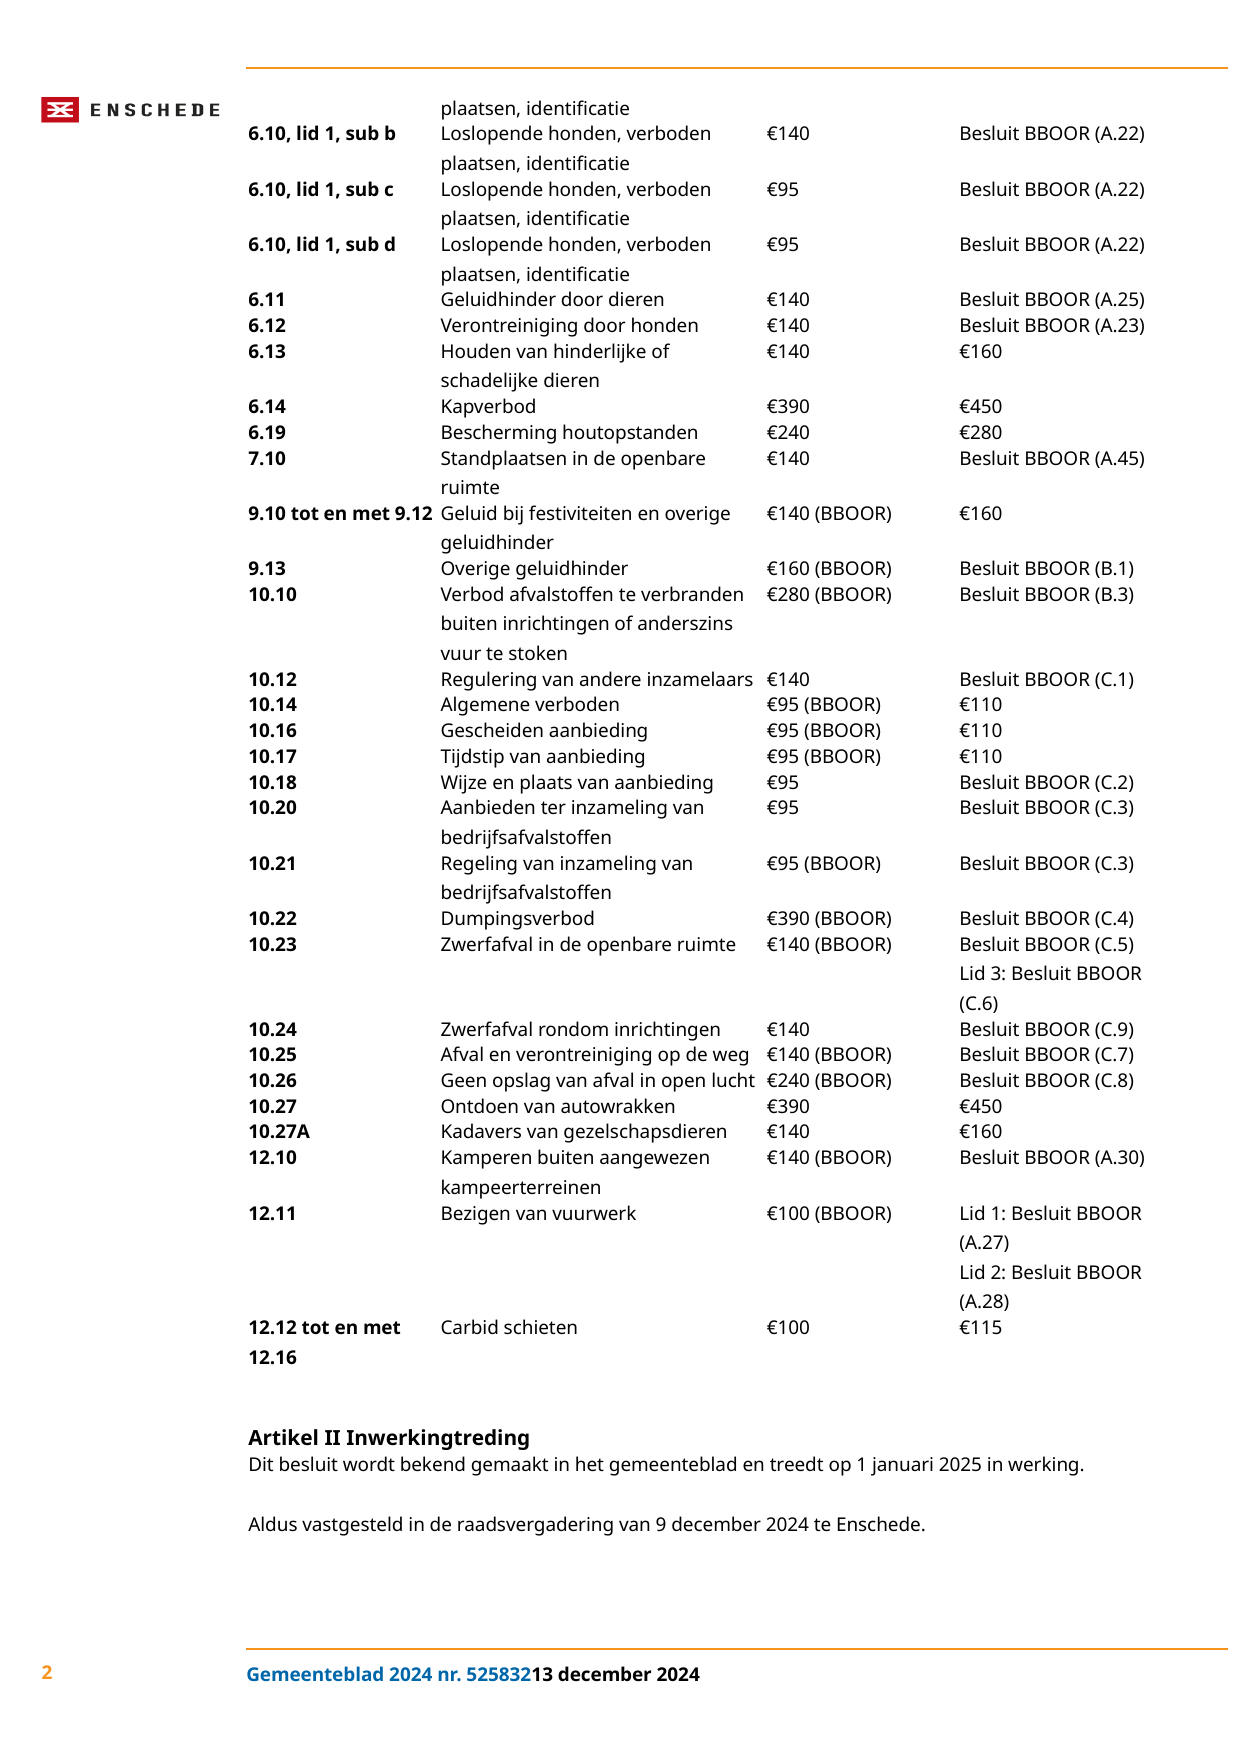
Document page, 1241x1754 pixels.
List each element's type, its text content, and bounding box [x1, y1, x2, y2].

table_cell [767, 95, 959, 121]
table_cell 10.10 [248, 581, 440, 666]
table_cell 12.12 tot en met 12.16 [248, 1314, 440, 1369]
table_cell Besluit BBOOR (C.3) [959, 850, 1152, 905]
table_cell 9.13 [248, 555, 440, 581]
table_cell Kapverbod [440, 393, 767, 419]
table_cell 10.18 [248, 769, 440, 794]
table_cell Besluit BBOOR (C.9) [959, 1016, 1152, 1042]
table_cell €390 [767, 393, 959, 419]
table_cell Geen opslag van afval in open lucht [440, 1067, 767, 1093]
table_cell €140 [767, 445, 959, 500]
table_cell €115 [959, 1314, 1152, 1369]
table_cell Zwerfafval in de openbare ruimte [440, 931, 767, 1016]
table_cell Zwerfafval rondom inrichtingen [440, 1016, 767, 1042]
table_cell €95 [767, 231, 959, 286]
table_cell 6.10, lid 1, sub b [248, 121, 440, 176]
table_cell Besluit BBOOR (C.3) [959, 795, 1152, 850]
table_cell 10.14 [248, 692, 440, 717]
table_cell Besluit BBOOR (B.3) [959, 581, 1152, 666]
table_cell plaatsen, identificatie [440, 95, 767, 121]
table_cell [959, 95, 1152, 121]
table_cell Lid 1: Besluit BBOOR (A.27) Lid 2: Besluit BBOOR (A.28) [959, 1200, 1152, 1314]
table_cell €450 [959, 1093, 1152, 1119]
table_cell €160 [959, 1119, 1152, 1144]
table_cell 10.21 [248, 850, 440, 905]
table_cell Besluit BBOOR (C.4) [959, 905, 1152, 931]
table_cell €110 [959, 692, 1152, 717]
picture [41, 47, 231, 172]
table_cell €95 [767, 769, 959, 794]
table_cell 10.26 [248, 1067, 440, 1093]
table_cell Tijdstip van aanbieding [440, 743, 767, 769]
table_cell 6.10, lid 1, sub d [248, 231, 440, 286]
table_cell Kamperen buiten aangewezen kampeerterreinen [440, 1145, 767, 1200]
table_cell Loslopende honden, verboden plaatsen, identificatie [440, 121, 767, 176]
table_cell Gescheiden aanbieding [440, 718, 767, 743]
table_cell €390 (BBOOR) [767, 905, 959, 931]
table_cell €140 [767, 338, 959, 393]
table_cell Aanbieden ter inzameling van bedrijfsafvalstoffen [440, 795, 767, 850]
table_cell Besluit BBOOR (A.30) [959, 1145, 1152, 1200]
table_cell Wijze en plaats van aanbieding [440, 769, 767, 794]
table_cell €160 [959, 500, 1152, 555]
table_cell Regulering van andere inzamelaars [440, 666, 767, 692]
table_cell Besluit BBOOR (C.1) [959, 666, 1152, 692]
table_cell 10.24 [248, 1016, 440, 1042]
table_cell 6.14 [248, 393, 440, 419]
table_cell 12.10 [248, 1145, 440, 1200]
table_cell €140 [767, 312, 959, 338]
table_cell €140 [767, 666, 959, 692]
table_cell 10.27A [248, 1119, 440, 1144]
table_cell Ontdoen van autowrakken [440, 1093, 767, 1119]
table_cell €240 (BBOOR) [767, 1067, 959, 1093]
table_cell Bezigen van vuurwerk [440, 1200, 767, 1314]
table_cell €140 (BBOOR) [767, 931, 959, 1016]
table_cell €100 [767, 1314, 959, 1369]
text Artikel II Inwerkingtreding [248, 1423, 1152, 1452]
table_cell €140 (BBOOR) [767, 500, 959, 555]
table_cell 10.17 [248, 743, 440, 769]
table_cell Overige geluidhinder [440, 555, 767, 581]
table_cell Standplaatsen in de openbare ruimte [440, 445, 767, 500]
table_cell Besluit BBOOR (C.8) [959, 1067, 1152, 1093]
table_cell €280 [959, 419, 1152, 445]
table_cell €95 (BBOOR) [767, 743, 959, 769]
table_cell [248, 95, 440, 121]
table_cell 9.10 tot en met 9.12 [248, 500, 440, 555]
table_cell €160 [959, 338, 1152, 393]
table_cell 7.10 [248, 445, 440, 500]
table_cell €110 [959, 743, 1152, 769]
table_cell €390 [767, 1093, 959, 1119]
table_cell €160 (BBOOR) [767, 555, 959, 581]
table_cell Geluidhinder door dieren [440, 286, 767, 312]
table_cell Geluid bij festiviteiten en overige geluidhinder [440, 500, 767, 555]
table_cell 10.20 [248, 795, 440, 850]
table_cell Regeling van inzameling van bedrijfsafvalstoffen [440, 850, 767, 905]
table_cell 10.16 [248, 718, 440, 743]
table_cell Kadavers van gezelschapsdieren [440, 1119, 767, 1144]
table_cell €95 (BBOOR) [767, 850, 959, 905]
table_cell Besluit BBOOR (A.22) [959, 121, 1152, 176]
table_cell 6.19 [248, 419, 440, 445]
table_cell €450 [959, 393, 1152, 419]
table_cell €95 [767, 176, 959, 231]
table_cell 10.22 [248, 905, 440, 931]
text Aldus vastgesteld in de raadsvergadering van 9 december 2024 te Enschede. [248, 1511, 1152, 1537]
table_cell 6.10, lid 1, sub c [248, 176, 440, 231]
table_cell Besluit BBOOR (C.5) Lid 3: Besluit BBOOR (C.6) [959, 931, 1152, 1016]
table_cell Besluit BBOOR (A.45) [959, 445, 1152, 500]
table_cell Algemene verboden [440, 692, 767, 717]
table_cell €95 (BBOOR) [767, 718, 959, 743]
table_cell Besluit BBOOR (A.23) [959, 312, 1152, 338]
table_cell Besluit BBOOR (A.22) [959, 231, 1152, 286]
table_cell €140 [767, 121, 959, 176]
table_cell Dumpingsverbod [440, 905, 767, 931]
table_cell 10.27 [248, 1093, 440, 1119]
table_cell 10.23 [248, 931, 440, 1016]
table_cell Houden van hinderlijke of schadelijke dieren [440, 338, 767, 393]
table_cell 12.11 [248, 1200, 440, 1314]
table_cell 10.12 [248, 666, 440, 692]
table_cell Besluit BBOOR (A.25) [959, 286, 1152, 312]
table_cell 6.12 [248, 312, 440, 338]
table_cell €110 [959, 718, 1152, 743]
table_cell Besluit BBOOR (C.2) [959, 769, 1152, 794]
table_cell €140 [767, 1016, 959, 1042]
table_cell 6.13 [248, 338, 440, 393]
table_cell €240 [767, 419, 959, 445]
table_cell Loslopende honden, verboden plaatsen, identificatie [440, 176, 767, 231]
table_cell €140 [767, 1119, 959, 1144]
table_cell €100 (BBOOR) [767, 1200, 959, 1314]
table_cell 10.25 [248, 1042, 440, 1067]
table_cell Afval en verontreiniging op de weg [440, 1042, 767, 1067]
text Dit besluit wordt bekend gemaakt in het gemeenteblad en treedt op 1 januari 2025 in werking. [248, 1452, 1152, 1477]
table_cell Bescherming houtopstanden [440, 419, 767, 445]
table_cell €280 (BBOOR) [767, 581, 959, 666]
table_cell €140 (BBOOR) [767, 1042, 959, 1067]
table_cell €95 [767, 795, 959, 850]
table_cell €95 (BBOOR) [767, 692, 959, 717]
table_cell Loslopende honden, verboden plaatsen, identificatie [440, 231, 767, 286]
table_cell €140 (BBOOR) [767, 1145, 959, 1200]
table_cell Carbid schieten [440, 1314, 767, 1369]
table_cell Verontreiniging door honden [440, 312, 767, 338]
table_cell €140 [767, 286, 959, 312]
table_cell Besluit BBOOR (C.7) [959, 1042, 1152, 1067]
table_cell Besluit BBOOR (A.22) [959, 176, 1152, 231]
table_cell 6.11 [248, 286, 440, 312]
table_cell Besluit BBOOR (B.1) [959, 555, 1152, 581]
table_cell Verbod afvalstoffen te verbranden buiten inrichtingen of anderszins vuur te stoken [440, 581, 767, 666]
